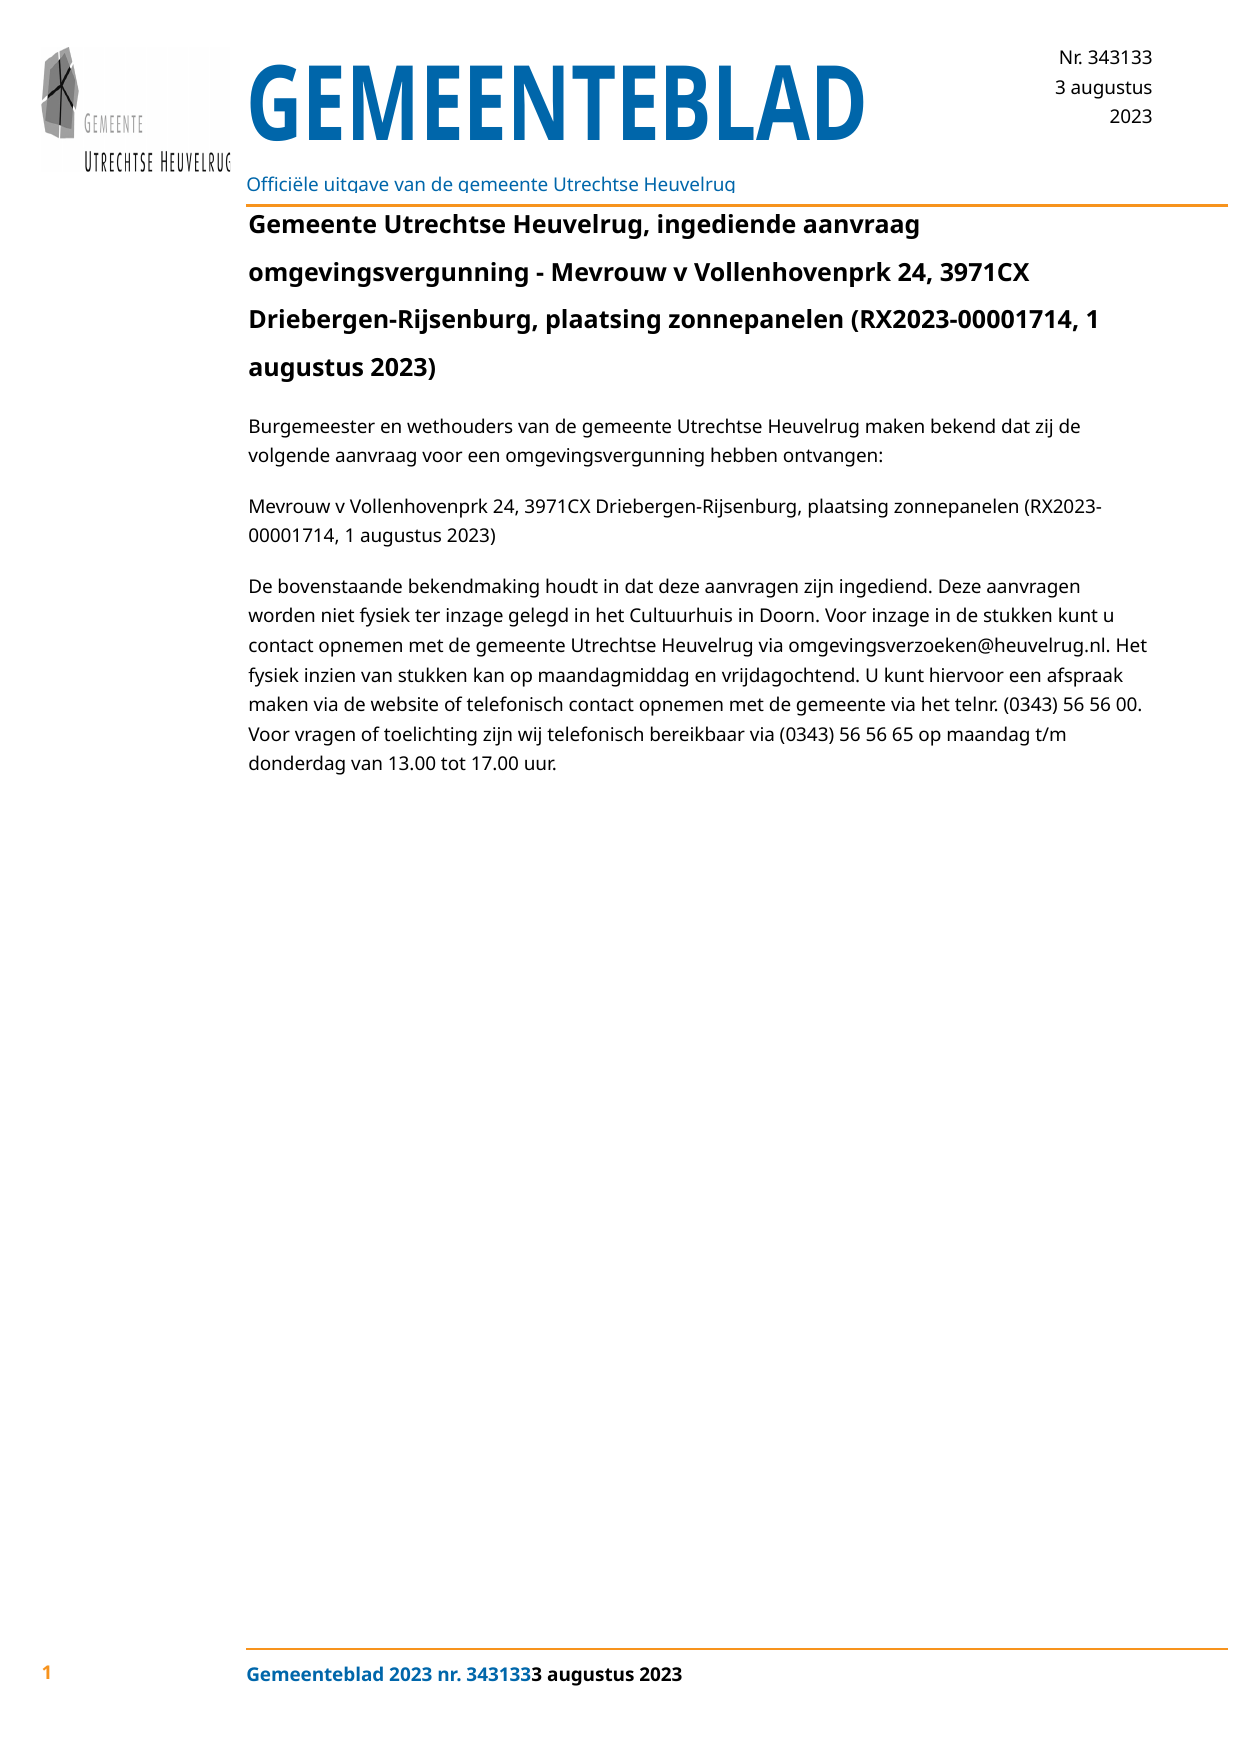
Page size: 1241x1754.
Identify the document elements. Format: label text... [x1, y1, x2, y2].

picture [41, 47, 231, 172]
text Gemeente Utrechtse Heuvelrug, ingediende aanvraag omgevingsvergunning - Mevrouw v Vollenhovenprk 24, 3971CX Driebergen-Rijsenburg, plaatsing zonnepanelen (RX2023-00001714, 1 augustus 2023) [248, 207, 1152, 384]
text De bovenstaande bekendmaking houdt in dat deze aanvragen zijn ingediend. Deze aanvragen worden niet fysiek ter inzage gelegd in het Cultuurhuis in Doorn. Voor inzage in de stukken kunt u contact opnemen met de gemeente Utrechtse Heuvelrug via omgevingsverzoeken@heuvelrug.nl. Het fysiek inzien van stukken kan op maandagmiddag en vrijdagochtend. U kunt hiervoor een afspraak maken via de website of telefonisch contact opnemen met de gemeente via het telnr. (0343) 56 56 00. Voor vragen of toelichting zijn wij telefonisch bereikbaar via (0343) 56 56 65 op maandag t/m donderdag van 13.00 tot 17.00 uur. [248, 573, 1152, 776]
text Burgemeester en wethouders van de gemeente Utrechtse Heuvelrug maken bekend dat zij de volgende aanvraag voor een omgevingsvergunning hebben ontvangen: [248, 413, 1152, 468]
text Mevrouw v Vollenhovenprk 24, 3971CX Driebergen-Rijsenburg, plaatsing zonnepanelen (RX2023-00001714, 1 augustus 2023) [248, 493, 1152, 548]
